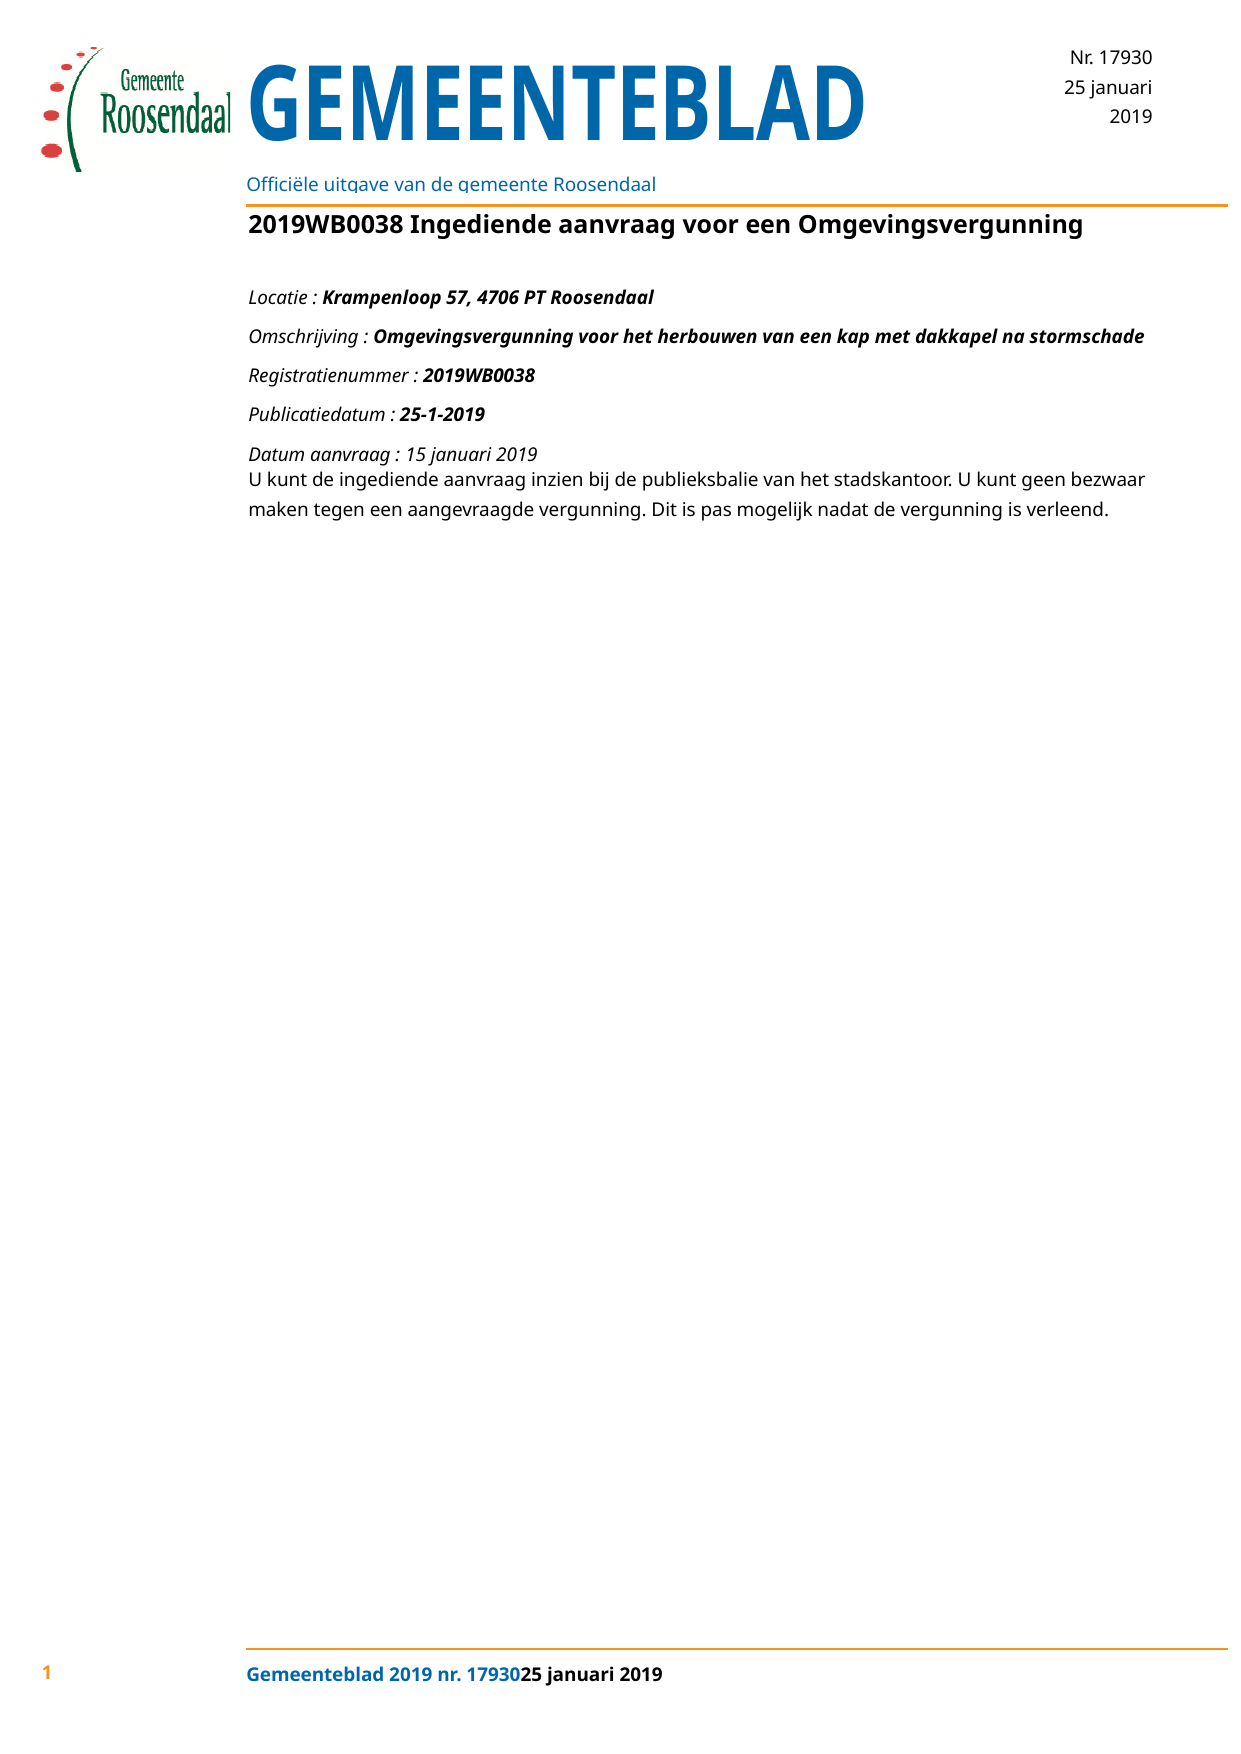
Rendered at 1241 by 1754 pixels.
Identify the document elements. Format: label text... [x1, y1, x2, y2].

text Registratienummer : 2019WB0038 [248, 362, 1152, 388]
picture [41, 47, 231, 172]
text U kunt de ingediende aanvraag inzien bij de publieksbalie van het stadskantoor. U kunt geen bezwaar maken tegen een aangevraagde vergunning. Dit is pas mogelijk nadat de vergunning is verleend. [248, 467, 1152, 522]
text Locatie : Krampenloop 57, 4706 PT Roosendaal [248, 284, 1152, 309]
text Datum aanvraag : 15 januari 2019 [248, 441, 1152, 467]
text Omschrijving : Omgevingsvergunning voor het herbouwen van een kap met dakkapel na stormschade [248, 323, 1152, 349]
text Publicatiedatum : 25-1-2019 [248, 402, 1152, 427]
text 2019WB0038 Ingediende aanvraag voor een Omgevingsvergunning [248, 207, 1152, 241]
